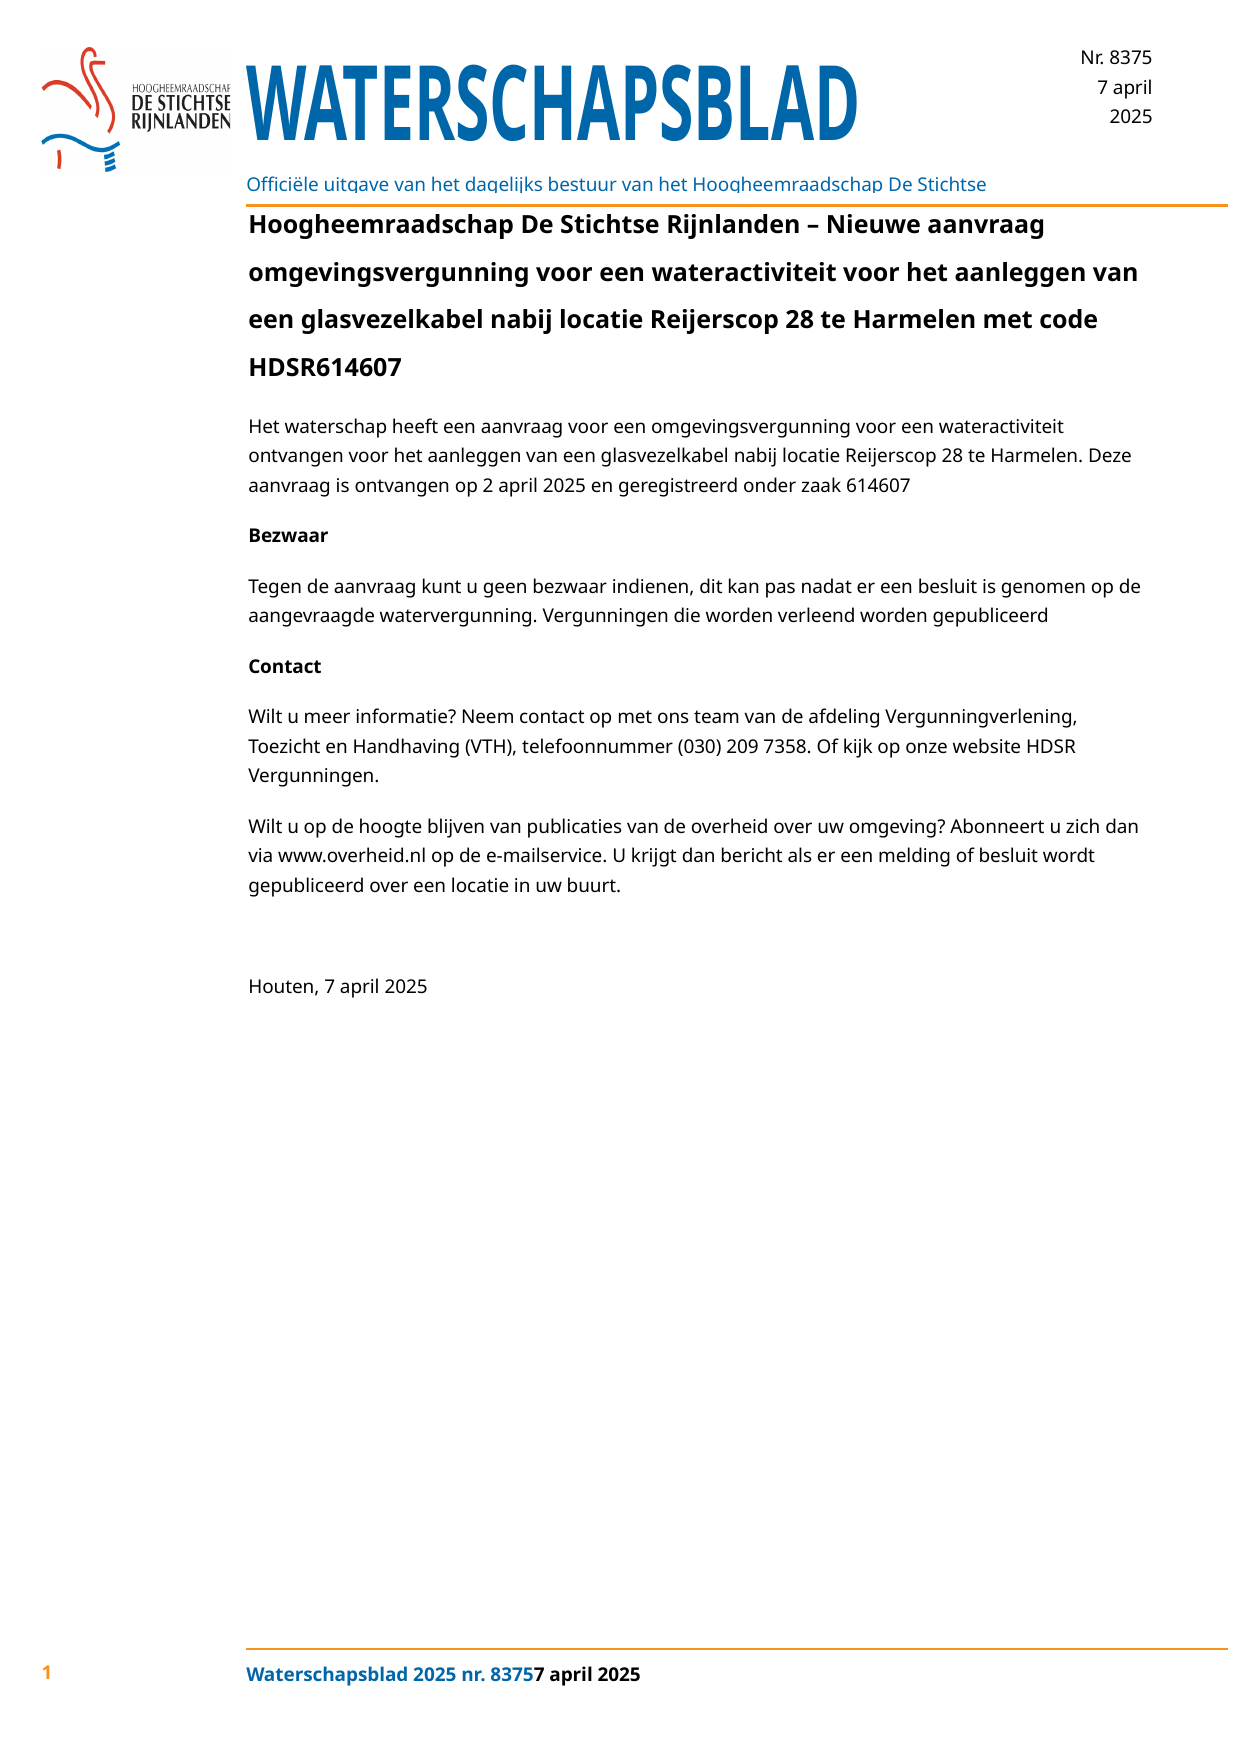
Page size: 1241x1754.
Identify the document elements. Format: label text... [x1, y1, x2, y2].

picture [41, 47, 231, 172]
text Hoogheemraadschap De Stichtse Rijnlanden – Nieuwe aanvraag omgevingsvergunning voor een wateractiviteit voor het aanleggen van een glasvezelkabel nabij locatie Reijerscop 28 te Harmelen met code HDSR614607 [248, 207, 1152, 384]
text Bezwaar [248, 523, 1152, 548]
text Het waterschap heeft een aanvraag voor een omgevingsvergunning voor een wateractiviteit ontvangen voor het aanleggen van een glasvezelkabel nabij locatie Reijerscop 28 te Harmelen. Deze aanvraag is ontvangen op 2 april 2025 en geregistreerd onder zaak 614607 [248, 413, 1152, 498]
text Wilt u op de hoogte blijven van publicaties van de overheid over uw omgeving? Abonneert u zich dan via www.overheid.nl op de e-mailservice. U krijgt dan bericht als er een melding of besluit wordt gepubliceerd over een locatie in uw buurt. [248, 813, 1152, 898]
text Tegen de aanvraag kunt u geen bezwaar indienen, dit kan pas nadat er een besluit is genomen op de aangevraagde watervergunning. Vergunningen die worden verleend worden gepubliceerd [248, 573, 1152, 628]
text Houten, 7 april 2025 [248, 973, 1152, 999]
text Contact [248, 653, 1152, 679]
text Wilt u meer informatie? Neem contact op met ons team van de afdeling Vergunningverlening, Toezicht en Handhaving (VTH), telefoonnummer (030) 209 7358. Of kijk op onze website HDSR Vergunningen. [248, 703, 1152, 788]
